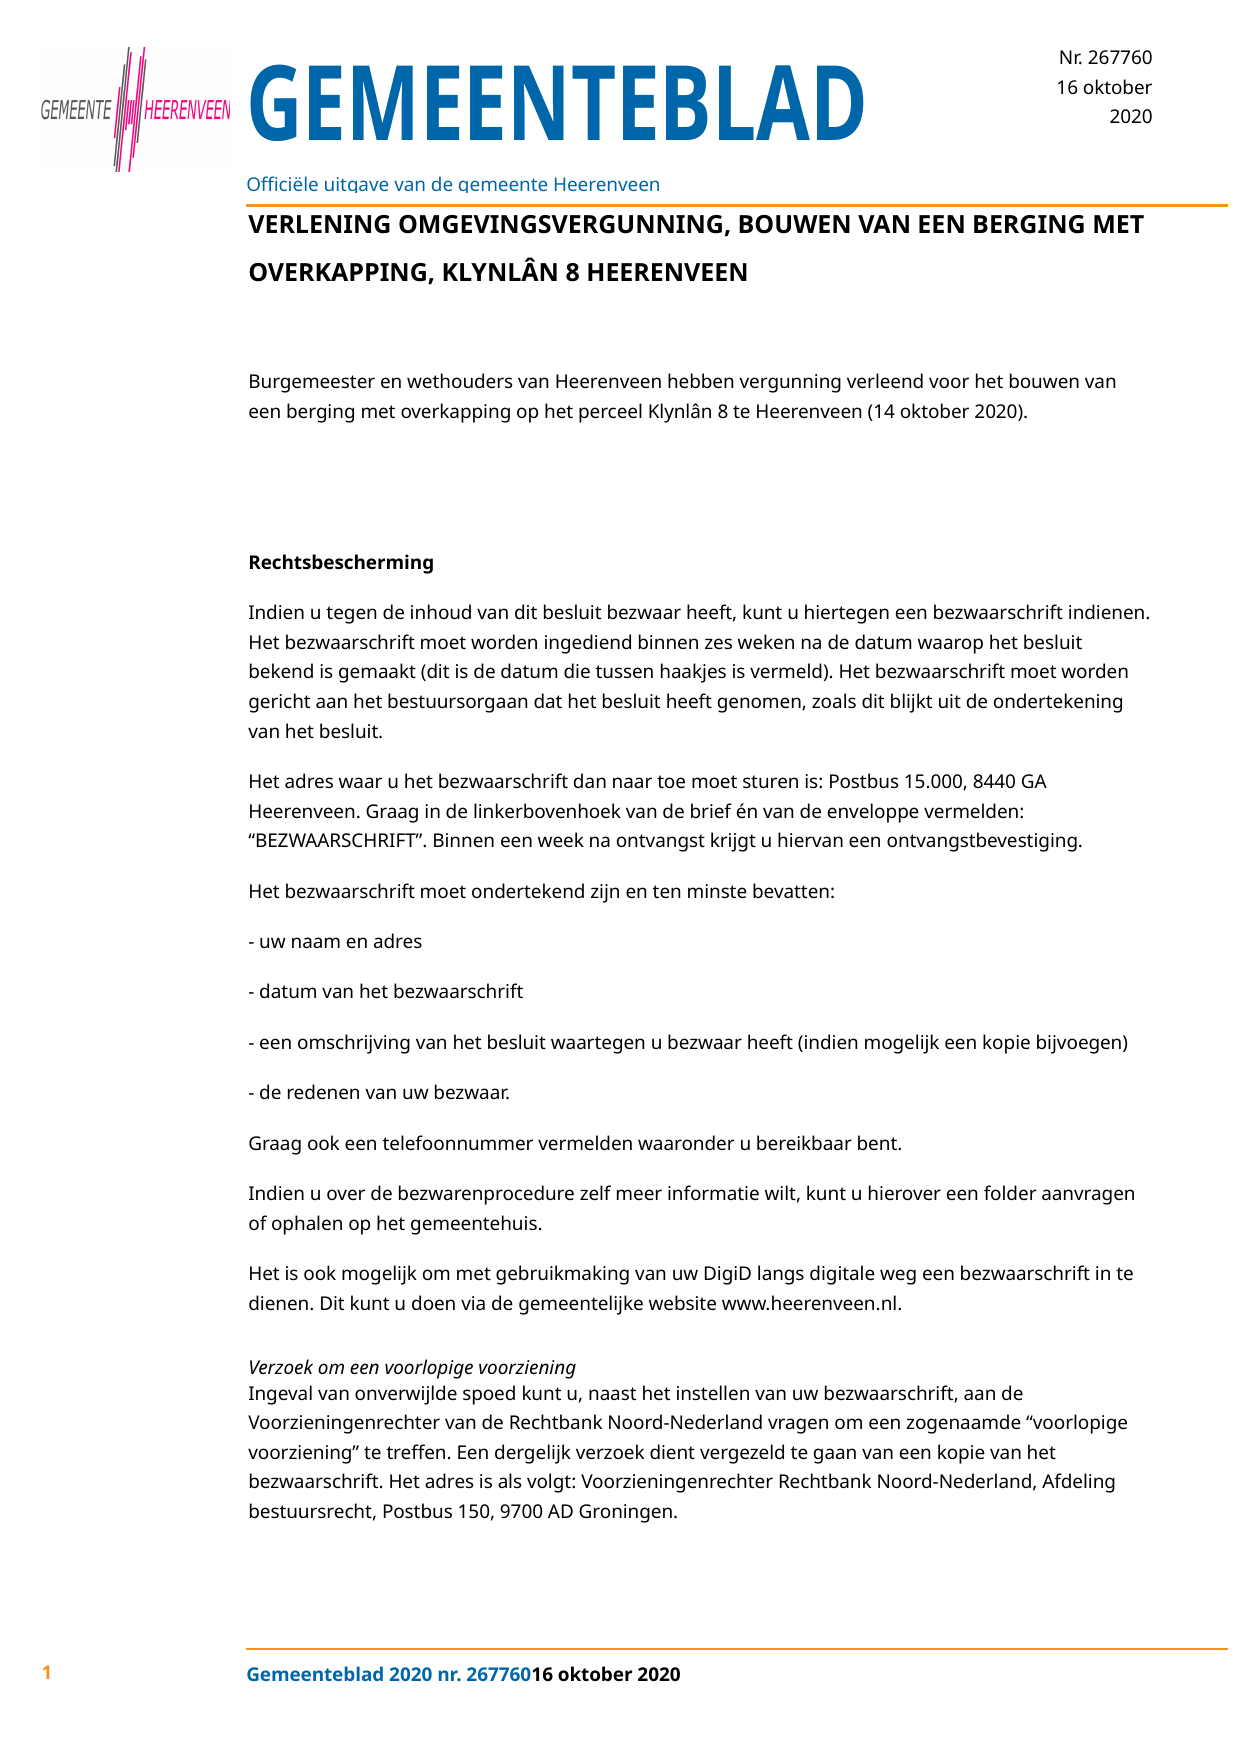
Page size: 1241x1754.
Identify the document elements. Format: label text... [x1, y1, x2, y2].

text - de redenen van uw bezwaar. [248, 1079, 1152, 1105]
text Het adres waar u het bezwaarschrift dan naar toe moet sturen is: Postbus 15.000, 8440 GA Heerenveen. Graag in de linkerbovenhoek van de brief én van de enveloppe vermelden: “BEZWAARSCHRIFT”. Binnen een week na ontvangst krijgt u hiervan een ontvangstbevestiging. [248, 768, 1152, 853]
text Het is ook mogelijk om met gebruikmaking van uw DigiD langs digitale weg een bezwaarschrift in te dienen. Dit kunt u doen via de gemeentelijke website www.heerenveen.nl. [248, 1260, 1152, 1316]
text Graag ook een telefoonnummer vermelden waaronder u bereikbaar bent. [248, 1130, 1152, 1156]
text VERLENING OMGEVINGSVERGUNNING, BOUWEN VAN EEN BERGING MET OVERKAPPING, KLYNLÂN 8 HEERENVEEN [248, 207, 1152, 288]
text - datum van het bezwaarschrift [248, 979, 1152, 1004]
text - uw naam en adres [248, 928, 1152, 954]
text - een omschrijving van het besluit waartegen u bezwaar heeft (indien mogelijk een kopie bijvoegen) [248, 1029, 1152, 1055]
text Indien u tegen de inhoud van dit besluit bezwaar heeft, kunt u hiertegen een bezwaarschrift indienen. Het bezwaarschrift moet worden ingediend binnen zes weken na de datum waarop het besluit bekend is gemaakt (dit is de datum die tussen haakjes is vermeld). Het bezwaarschrift moet worden gericht aan het bestuursorgaan dat het besluit heeft genomen, zoals dit blijkt uit de ondertekening van het besluit. [248, 599, 1152, 744]
picture [41, 47, 231, 172]
text Het bezwaarschrift moet ondertekend zijn en ten minste bevatten: [248, 878, 1152, 904]
text Indien u over de bezwarenprocedure zelf meer informatie wilt, kunt u hierover een folder aanvragen of ophalen op het gemeentehuis. [248, 1180, 1152, 1236]
text Ingeval van onverwijlde spoed kunt u, naast het instellen van uw bezwaarschrift, aan de Voorzieningenrechter van de Rechtbank Noord-Nederland vragen om een zogenaamde “voorlopige voorziening” te treffen. Een dergelijk verzoek dient vergezeld te gaan van een kopie van het bezwaarschrift. Het adres is als volgt: Voorzieningenrechter Rechtbank Noord-Nederland, Afdeling bestuursrecht, Postbus 150, 9700 AD Groningen. [248, 1380, 1152, 1524]
text Burgemeester en wethouders van Heerenveen hebben vergunning verleend voor het bouwen van een berging met overkapping op het perceel Klynlân 8 te Heerenveen (14 oktober 2020). [248, 368, 1152, 424]
text Verzoek om een voorlopige voorziening [248, 1354, 1152, 1380]
text Rechtsbescherming [248, 549, 1152, 575]
